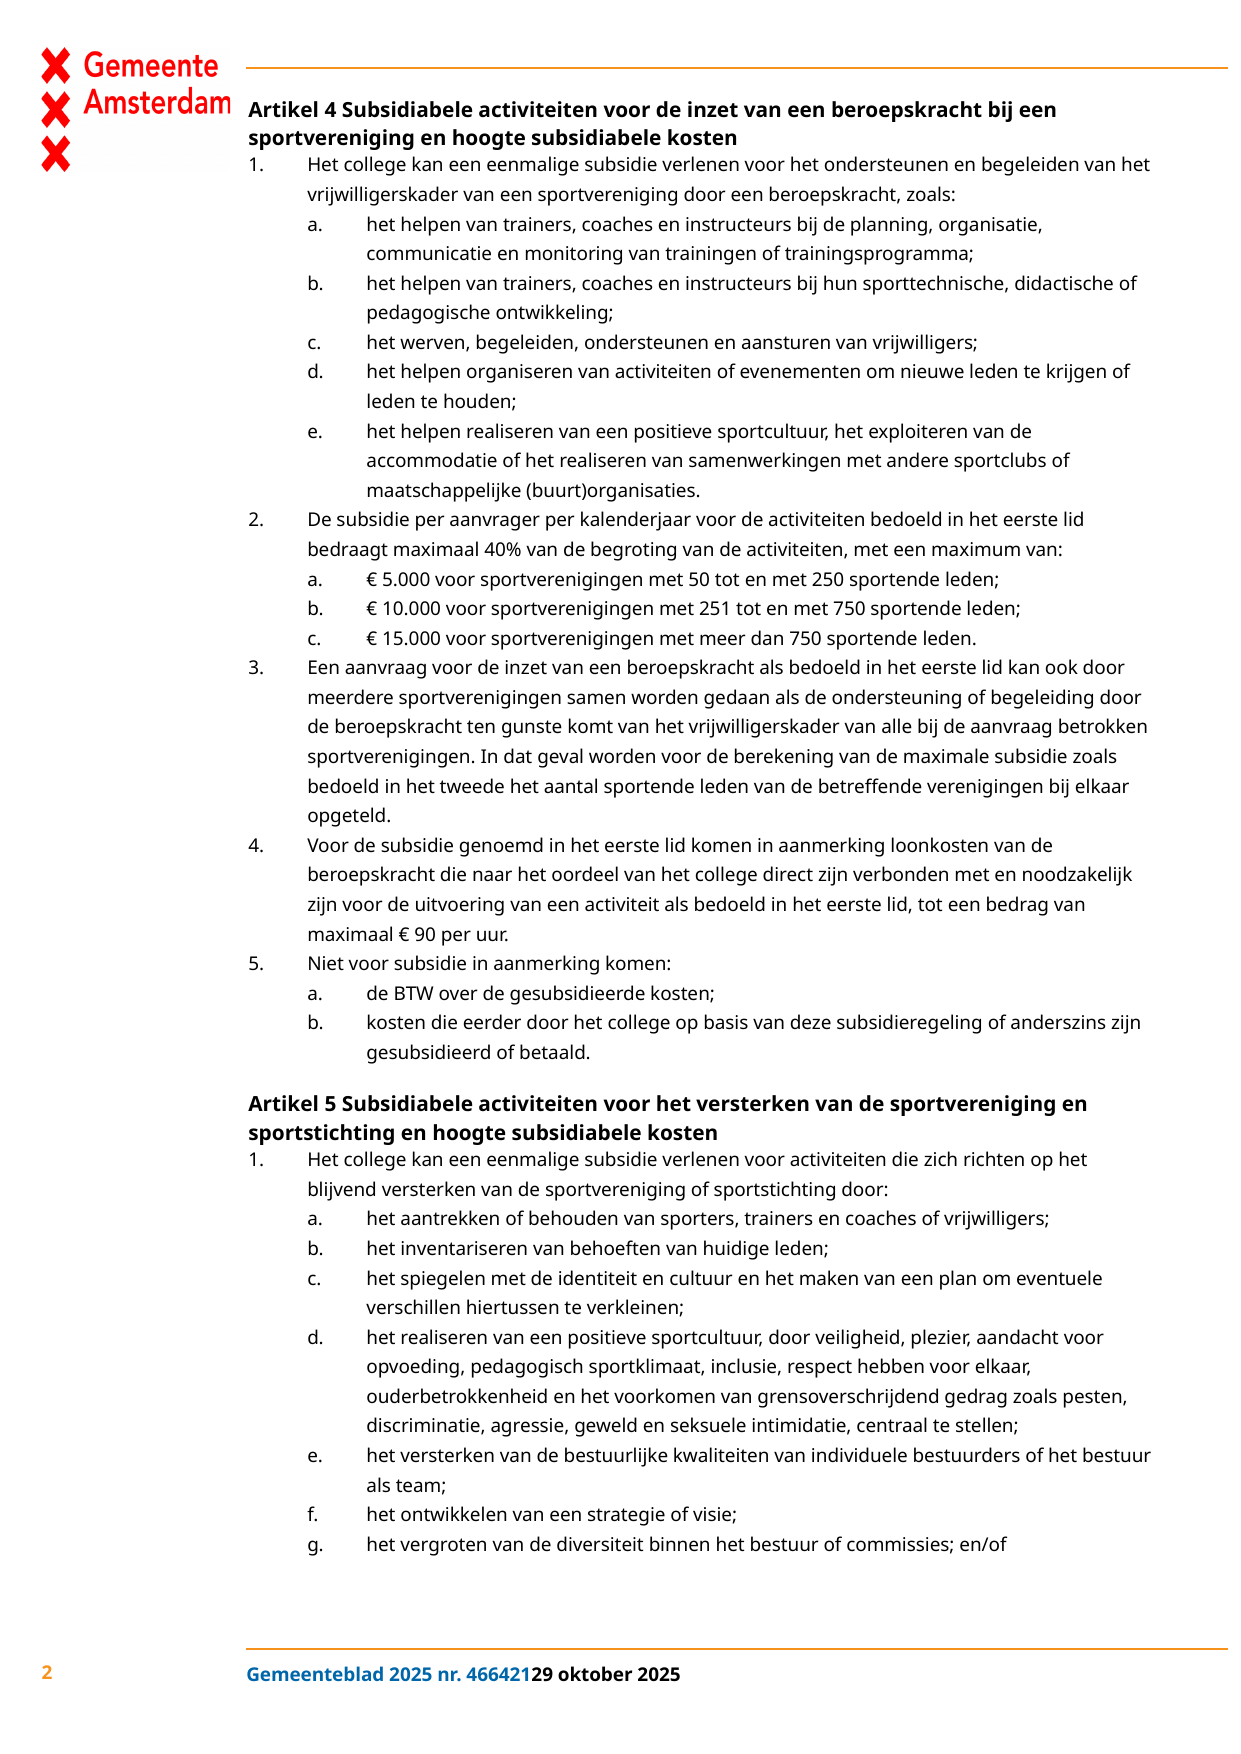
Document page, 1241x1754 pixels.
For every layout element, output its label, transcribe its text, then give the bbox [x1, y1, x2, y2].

list het helpen organiseren van activiteiten of evenementen om nieuwe leden te krijgen of leden te houden; [307, 359, 1152, 414]
list het aantrekken of behouden van sporters, trainers en coaches of vrijwilligers; [307, 1206, 1152, 1231]
list Het college kan een eenmalige subsidie verlenen voor het ondersteunen en begeleiden van het vrijwilligerskader van een sportvereniging door een beroepskracht, zoals: [248, 152, 1152, 207]
list het werven, begeleiden, ondersteunen en aansturen van vrijwilligers; [307, 329, 1152, 355]
list € 10.000 voor sportverenigingen met 251 tot en met 750 sportende leden; [307, 595, 1152, 621]
text Artikel 4 Subsidiabele activiteiten voor de inzet van een beroepskracht bij een sportvereniging en hoogte subsidiabele kosten [248, 95, 1152, 152]
text Artikel 5 Subsidiabele activiteiten voor het versterken van de sportvereniging en sportstichting en hoogte subsidiabele kosten [248, 1089, 1152, 1146]
list het spiegelen met de identiteit en cultuur en het maken van een plan om eventuele verschillen hiertussen te verkleinen; [307, 1265, 1152, 1320]
list Het college kan een eenmalige subsidie verlenen voor activiteiten die zich richten op het blijvend versterken van de sportvereniging of sportstichting door: [248, 1146, 1152, 1202]
list het vergroten van de diversiteit binnen het bestuur of commissies; en/of [307, 1531, 1152, 1557]
list het inventariseren van behoeften van huidige leden; [307, 1235, 1152, 1261]
list € 15.000 voor sportverenigingen met meer dan 750 sportende leden. [307, 625, 1152, 651]
list het helpen van trainers, coaches en instructeurs bij de planning, organisatie, communicatie en monitoring van trainingen of trainingsprogramma; [307, 211, 1152, 266]
list het ontwikkelen van een strategie of visie; [307, 1501, 1152, 1527]
list € 5.000 voor sportverenigingen met 50 tot en met 250 sportende leden; [307, 566, 1152, 592]
list het helpen van trainers, coaches en instructeurs bij hun sporttechnische, didactische of pedagogische ontwikkeling; [307, 270, 1152, 325]
list De subsidie per aanvrager per kalenderjaar voor de activiteiten bedoeld in het eerste lid bedraagt maximaal 40% van de begroting van de activiteiten, met een maximum van: [248, 507, 1152, 562]
list de BTW over de gesubsidieerde kosten; [307, 980, 1152, 1006]
list het realiseren van een positieve sportcultuur, door veiligheid, plezier, aandacht voor opvoeding, pedagogisch sportklimaat, inclusie, respect hebben voor elkaar, ouderbetrokkenheid en het voorkomen van grensoverschrijdend gedrag zoals pesten, discriminatie, agressie, geweld en seksuele intimidatie, centraal te stellen; [307, 1324, 1152, 1438]
list Voor de subsidie genoemd in het eerste lid komen in aanmerking loonkosten van de beroepskracht die naar het oordeel van het college direct zijn verbonden met en noodzakelijk zijn voor de uitvoering van een activiteit als bedoeld in het eerste lid, tot een bedrag van maximaal € 90 per uur. [248, 832, 1152, 947]
list Een aanvraag voor de inzet van een beroepskracht als bedoeld in het eerste lid kan ook door meerdere sportverenigingen samen worden gedaan als de ondersteuning of begeleiding door de beroepskracht ten gunste komt van het vrijwilligerskader van alle bij de aanvraag betrokken sportverenigingen. In dat geval worden voor de berekening van de maximale subsidie zoals bedoeld in het tweede het aantal sportende leden van de betreffende verenigingen bij elkaar opgeteld. [248, 654, 1152, 828]
list het helpen realiseren van een positieve sportcultuur, het exploiteren van de accommodatie of het realiseren van samenwerkingen met andere sportclubs of maatschappelijke (buurt)organisaties. [307, 418, 1152, 503]
picture [41, 47, 231, 172]
list kosten die eerder door het college op basis van deze subsidieregeling of anderszins zijn gesubsidieerd of betaald. [307, 1009, 1152, 1065]
list Niet voor subsidie in aanmerking komen: [248, 950, 1152, 976]
list het versterken van de bestuurlijke kwaliteiten van individuele bestuurders of het bestuur als team; [307, 1442, 1152, 1498]
